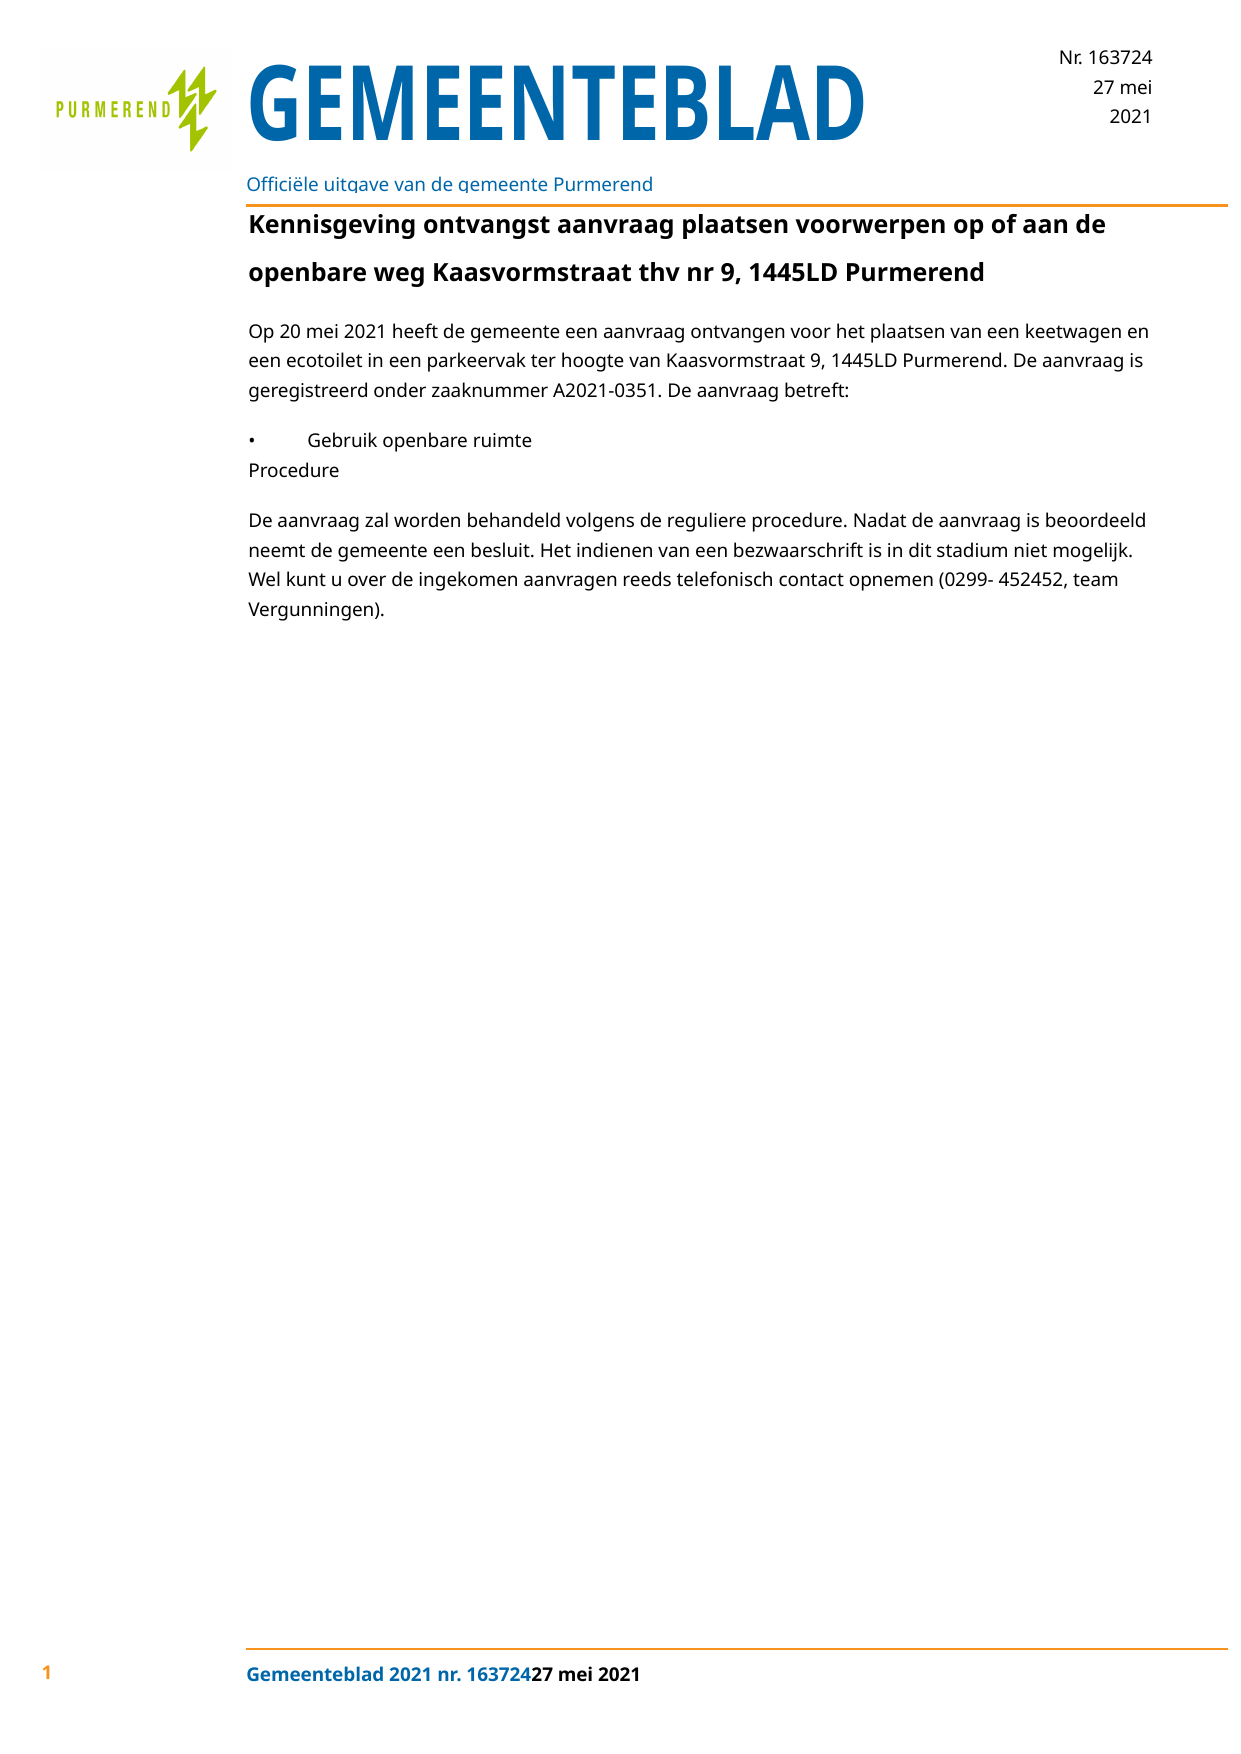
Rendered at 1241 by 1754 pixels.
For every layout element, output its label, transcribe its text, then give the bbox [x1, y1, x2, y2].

text Procedure [248, 457, 1152, 483]
text De aanvraag zal worden behandeld volgens de reguliere procedure. Nadat de aanvraag is beoordeeld neemt de gemeente een besluit. Het indienen van een bezwaarschrift is in dit stadium niet mogelijk. Wel kunt u over de ingekomen aanvragen reeds telefonisch contact opnemen (0299- 452452, team Vergunningen). [248, 507, 1152, 622]
list Gebruik openbare ruimte [248, 427, 1152, 453]
text Op 20 mei 2021 heeft de gemeente een aanvraag ontvangen voor het plaatsen van een keetwagen en een ecotoilet in een parkeervak ter hoogte van Kaasvormstraat 9, 1445LD Purmerend. De aanvraag is geregistreerd onder zaaknummer A2021-0351. De aanvraag betreft: [248, 318, 1152, 403]
text Kennisgeving ontvangst aanvraag plaatsen voorwerpen op of aan de openbare weg Kaasvormstraat thv nr 9, 1445LD Purmerend [248, 207, 1152, 288]
picture [41, 47, 231, 172]
